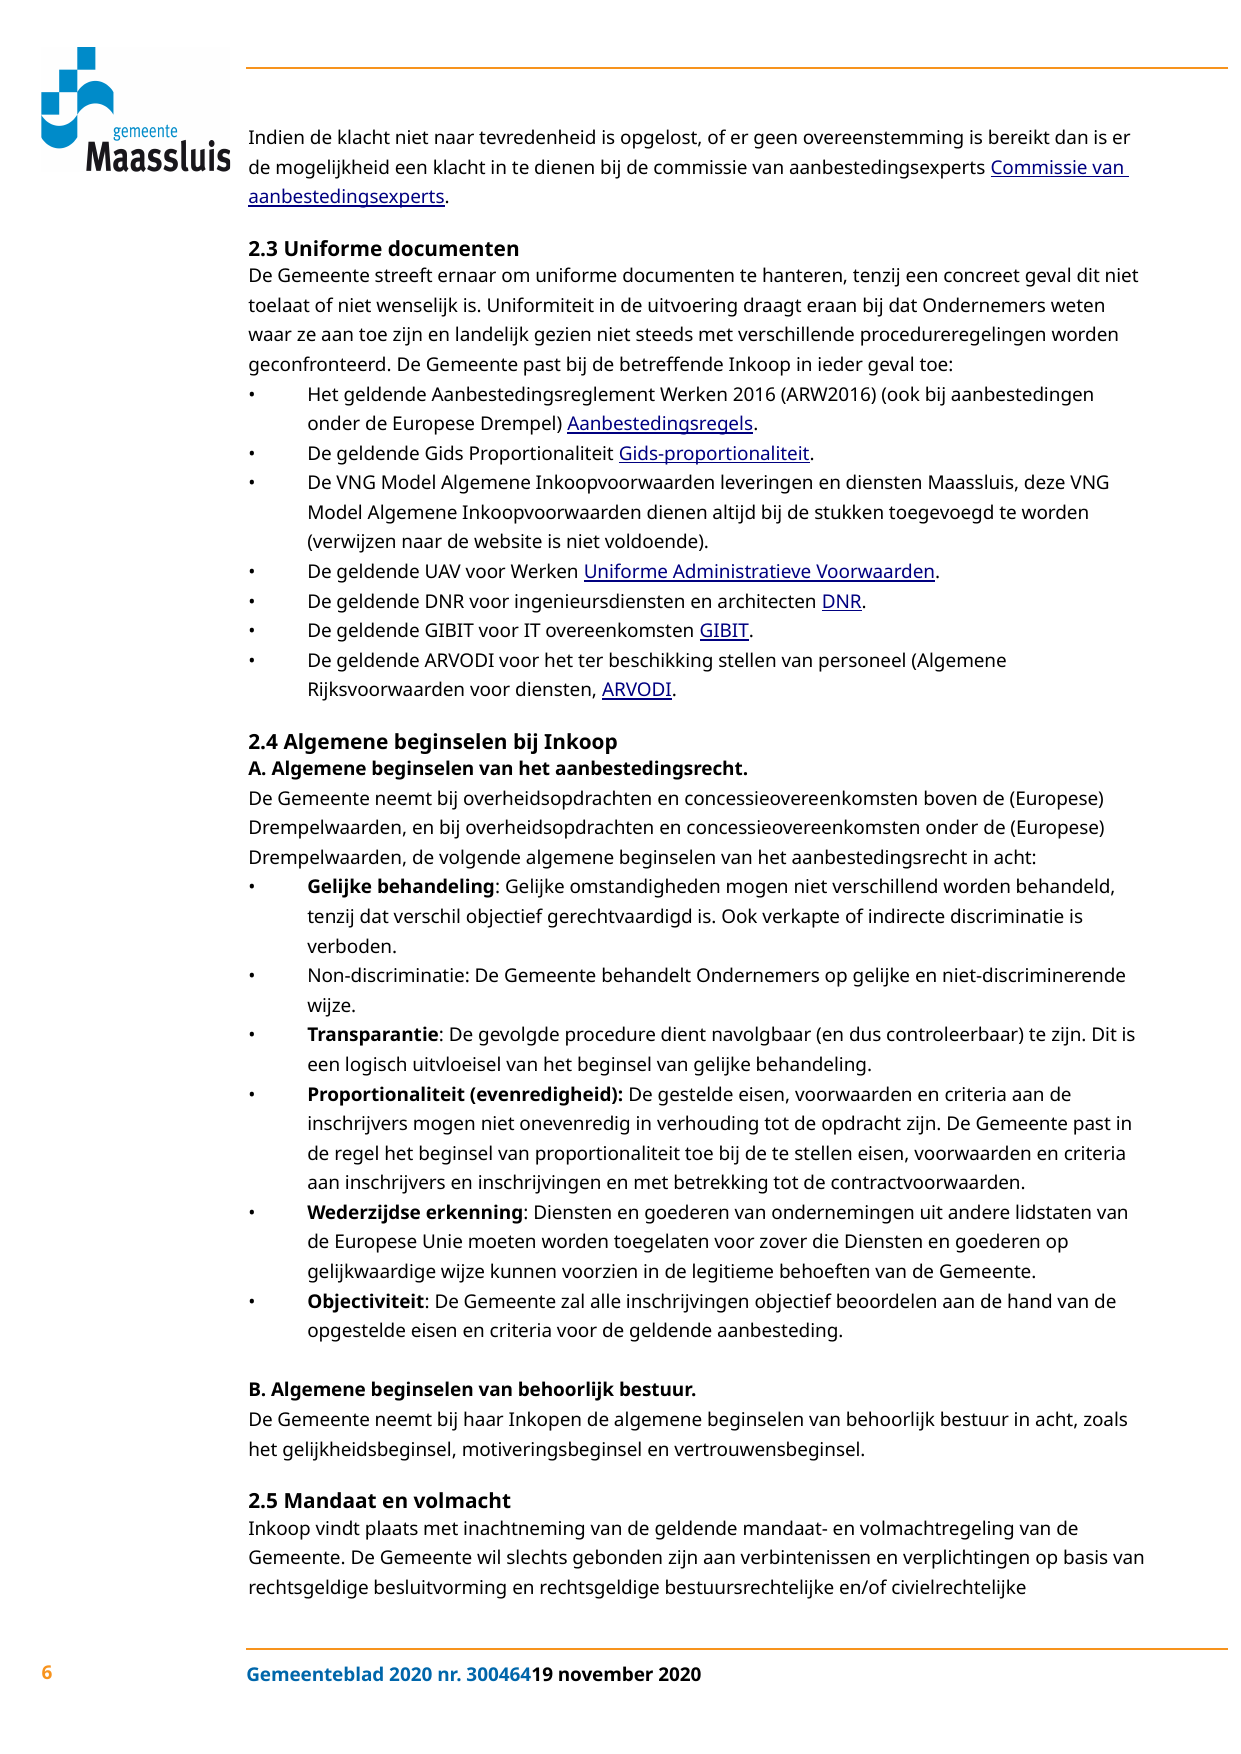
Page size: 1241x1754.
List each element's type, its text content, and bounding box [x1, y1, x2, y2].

list Wederzijdse erkenning: Diensten en goederen van ondernemingen uit andere lidstaten van de Europese Unie moeten worden toegelaten voor zover die Diensten en goederen op gelijkwaardige wijze kunnen voorzien in de legitieme behoeften van de Gemeente. [248, 1199, 1152, 1284]
list Gelijke behandeling: Gelijke omstandigheden mogen niet verschillend worden behandeld, tenzij dat verschil objectief gerechtvaardigd is. Ook verkapte of indirecte discriminatie is verboden. [248, 874, 1152, 959]
list De geldende DNR voor ingenieursdiensten en architecten DNR. [248, 588, 1152, 613]
picture [41, 47, 231, 172]
list Transparantie: De gevolgde procedure dient navolgbaar (en dus controleerbaar) te zijn. Dit is een logisch uitvloeisel van het beginsel van gelijke behandeling. [248, 1022, 1152, 1077]
text De Gemeente neemt bij overheidsopdrachten en concessieovereenkomsten boven de (Europese) Drempelwaarden, en bij overheidsopdrachten en concessieovereenkomsten onder de (Europese) Drempelwaarden, de volgende algemene beginselen van het aanbestedingsrecht in acht: [248, 785, 1152, 870]
text 2.5 Mandaat en volmacht [248, 1486, 1152, 1515]
list Objectiviteit: De Gemeente zal alle inschrijvingen objectief beoordelen aan de hand van de opgestelde eisen en criteria voor de geldende aanbesteding. [248, 1288, 1152, 1343]
text Indien de klacht niet naar tevredenheid is opgelost, of er geen overeenstemming is bereikt dan is er de mogelijkheid een klacht in te dienen bij de commissie van aanbestedingsexperts Commissie van aanbestedingsexperts. [248, 124, 1152, 209]
picture [41, 47, 77, 92]
list Proportionaliteit (evenredigheid): De gestelde eisen, voorwaarden en criteria aan de inschrijvers mogen niet onevenredig in verhouding tot de opdracht zijn. De Gemeente past in de regel het beginsel van proportionaliteit toe bij de te stellen eisen, voorwaarden en criteria aan inschrijvers en inschrijvingen en met betrekking tot de contractvoorwaarden. [248, 1081, 1152, 1195]
text 2.3 Uniforme documenten [248, 234, 1152, 262]
list De geldende GIBIT voor IT overeenkomsten GIBIT. [248, 617, 1152, 643]
text Inkoop vindt plaats met inachtneming van de geldende mandaat- en volmachtregeling van de Gemeente. De Gemeente wil slechts gebonden zijn aan verbintenissen en verplichtingen op basis van rechtsgeldige besluitvorming en rechtsgeldige bestuursrechtelijke en/of civielrechtelijke [248, 1515, 1152, 1599]
list De geldende ARVODI voor het ter beschikking stellen van personeel (Algemene Rijksvoorwaarden voor diensten, ARVODI. [248, 647, 1152, 702]
text A. Algemene beginselen van het aanbestedingsrecht. [248, 755, 1152, 781]
list Non-discriminatie: De Gemeente behandelt Ondernemers op gelijke en niet-discriminerende wijze. [248, 962, 1152, 1018]
list De geldende UAV voor Werken Uniforme Administratieve Voorwaarden. [248, 558, 1152, 584]
text B. Algemene beginselen van behoorlijk bestuur. [248, 1377, 1152, 1402]
list Het geldende Aanbestedingsreglement Werken 2016 (ARW2016) (ook bij aanbestedingen onder de Europese Drempel) Aanbestedingsregels. [248, 381, 1152, 436]
text 2.4 Algemene beginselen bij Inkoop [248, 727, 1152, 755]
list De VNG Model Algemene Inkoopvoorwaarden leveringen en diensten Maassluis, deze VNG Model Algemene Inkoopvoorwaarden dienen altijd bij de stukken toegevoegd te worden (verwijzen naar de website is niet voldoende). [248, 469, 1152, 554]
list De geldende Gids Proportionaliteit Gids-proportionaliteit. [248, 440, 1152, 466]
text De Gemeente neemt bij haar Inkopen de algemene beginselen van behoorlijk bestuur in acht, zoals het gelijkheidsbeginsel, motiveringsbeginsel en vertrouwensbeginsel. [248, 1406, 1152, 1462]
text De Gemeente streeft ernaar om uniforme documenten te hanteren, tenzij een concreet geval dit niet toelaat of niet wenselijk is. Uniformiteit in de uitvoering draagt eraan bij dat Ondernemers weten waar ze aan toe zijn en landelijk gezien niet steeds met verschillende procedureregelingen worden geconfronteerd. De Gemeente past bij de betreffende Inkoop in ieder geval toe: [248, 262, 1152, 377]
